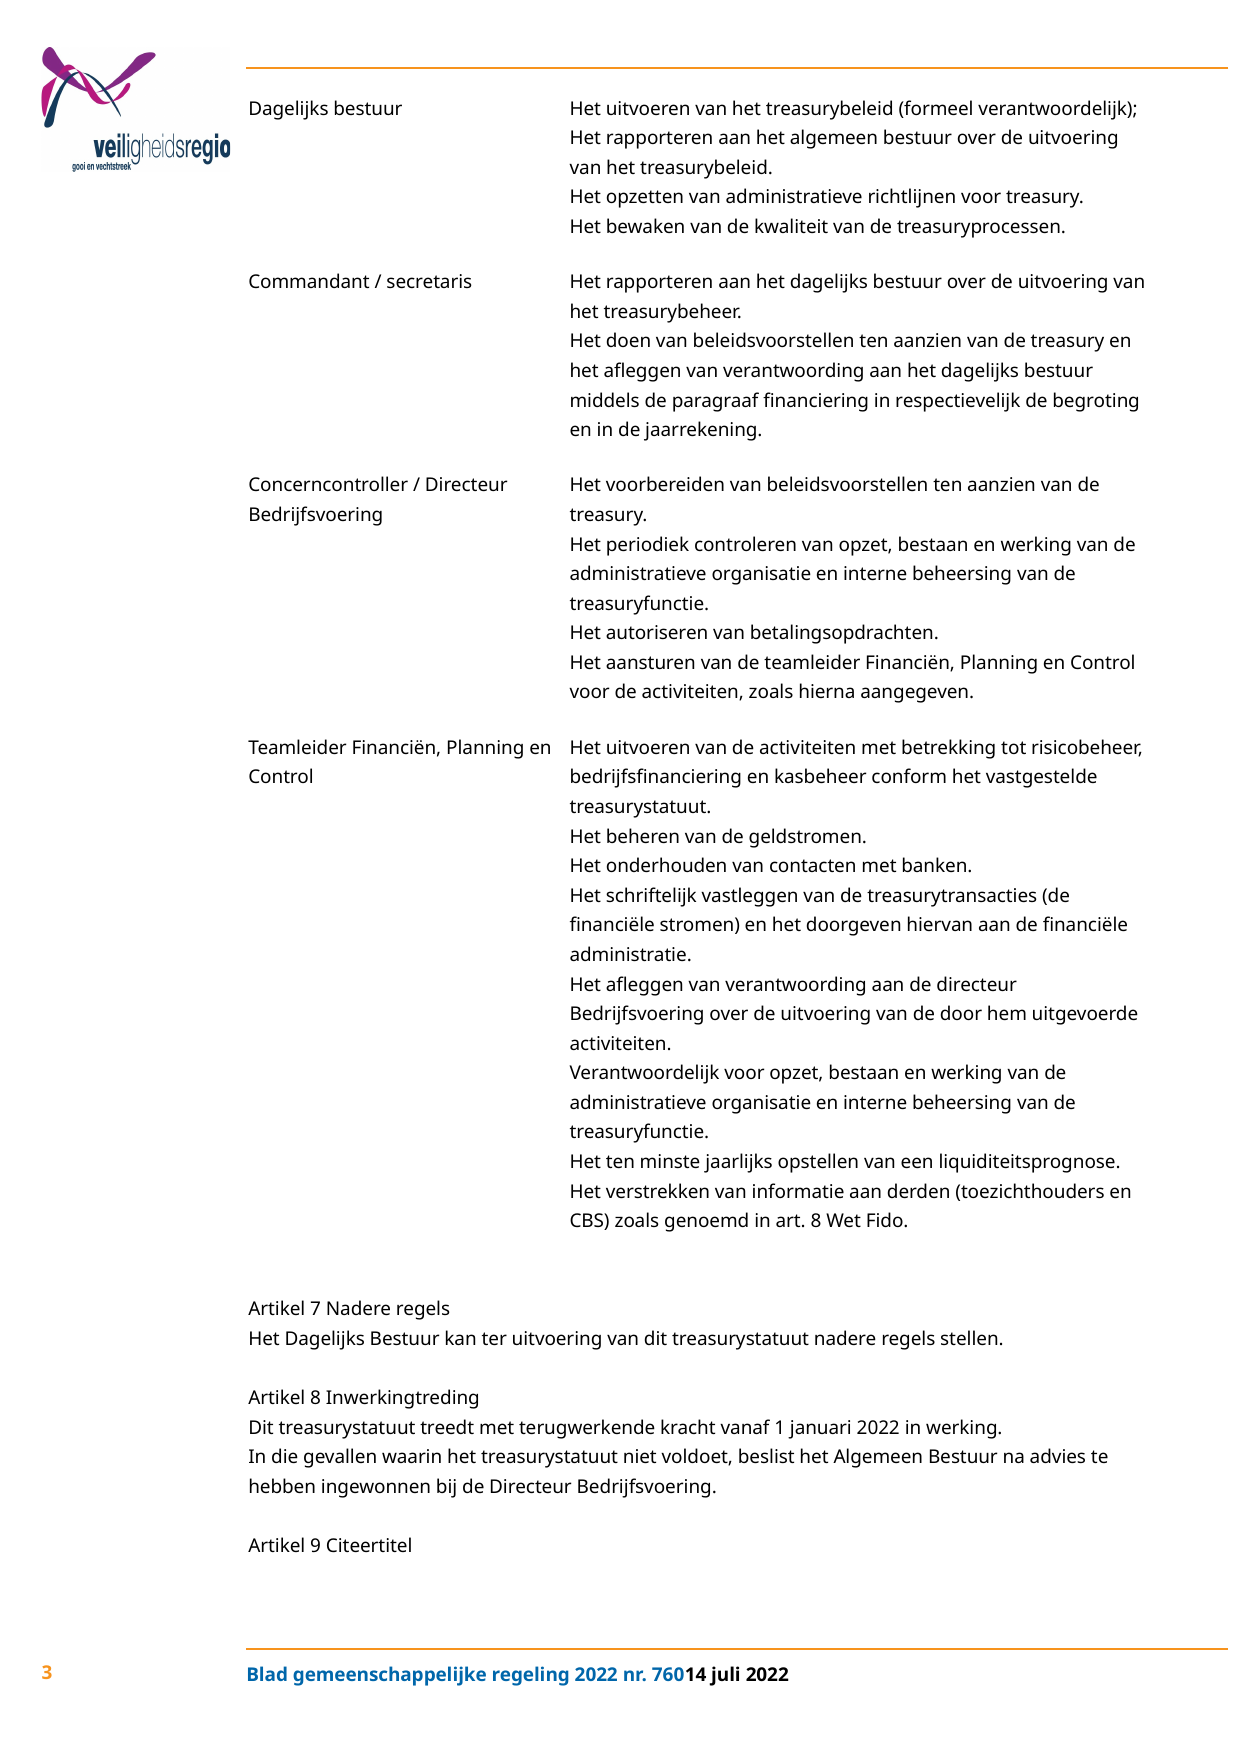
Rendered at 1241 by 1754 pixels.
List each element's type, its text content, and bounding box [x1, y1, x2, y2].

text Artikel 8 Inwerkingtreding [248, 1384, 1152, 1410]
table_cell Concerncontroller / Directeur Bedrijfsvoering [248, 472, 569, 734]
text Het Dagelijks Bestuur kan ter uitvoering van dit treasurystatuut nadere regels stellen. [248, 1325, 1152, 1351]
picture [41, 47, 231, 172]
text Artikel 7 Nadere regels [248, 1296, 1152, 1321]
table_cell Het uitvoeren van het treasurybeleid (formeel verantwoordelijk); Het rapporteren aan het algemeen bestuur over de uitvoering van het treasurybeleid. Het opzetten van administratieve richtlijnen voor treasury. Het bewaken van de kwaliteit van de treasuryprocessen. [569, 95, 1152, 268]
table_cell Het voorbereiden van beleidsvoorstellen ten aanzien van de treasury. Het periodiek controleren van opzet, bestaan en werking van de administratieve organisatie en interne beheersing van de treasuryfunctie. Het autoriseren van betalingsopdrachten. Het aansturen van de teamleider Financiën, Planning en Control voor de activiteiten, zoals hierna aangegeven. [569, 472, 1152, 734]
table_cell Het rapporteren aan het dagelijks bestuur over de uitvoering van het treasurybeheer. Het doen van beleidsvoorstellen ten aanzien van de treasury en het afleggen van verantwoording aan het dagelijks bestuur middels de paragraaf financiering in respectievelijk de begroting en in de jaarrekening. [569, 269, 1152, 472]
table_cell Het uitvoeren van de activiteiten met betrekking tot risicobeheer, bedrijfsfinanciering en kasbeheer conform het vastgestelde treasurystatuut. Het beheren van de geldstromen. Het onderhouden van contacten met banken. Het schriftelijk vastleggen van de treasurytransacties (de financiële stromen) en het doorgeven hiervan aan de financiële administratie. Het afleggen van verantwoording aan de directeur Bedrijfsvoering over de uitvoering van de door hem uitgevoerde activiteiten. Verantwoordelijk voor opzet, bestaan en werking van de administratieve organisatie en interne beheersing van de treasuryfunctie. Het ten minste jaarlijks opstellen van een liquiditeitsprognose. Het verstrekken van informatie aan derden (toezichthouders en CBS) zoals genoemd in art. 8 Wet Fido. [569, 734, 1152, 1263]
text Artikel 9 Citeertitel [248, 1532, 1152, 1558]
text Dit treasurystatuut treedt met terugwerkende kracht vanaf 1 januari 2022 in werking. [248, 1414, 1152, 1439]
text In die gevallen waarin het treasurystatuut niet voldoet, beslist het Algemeen Bestuur na advies te hebben ingewonnen bij de Directeur Bedrijfsvoering. [248, 1443, 1152, 1499]
table_cell Teamleider Financiën, Planning en Control [248, 734, 569, 1263]
table_cell Dagelijks bestuur [248, 95, 569, 268]
table_cell Commandant / secretaris [248, 269, 569, 472]
